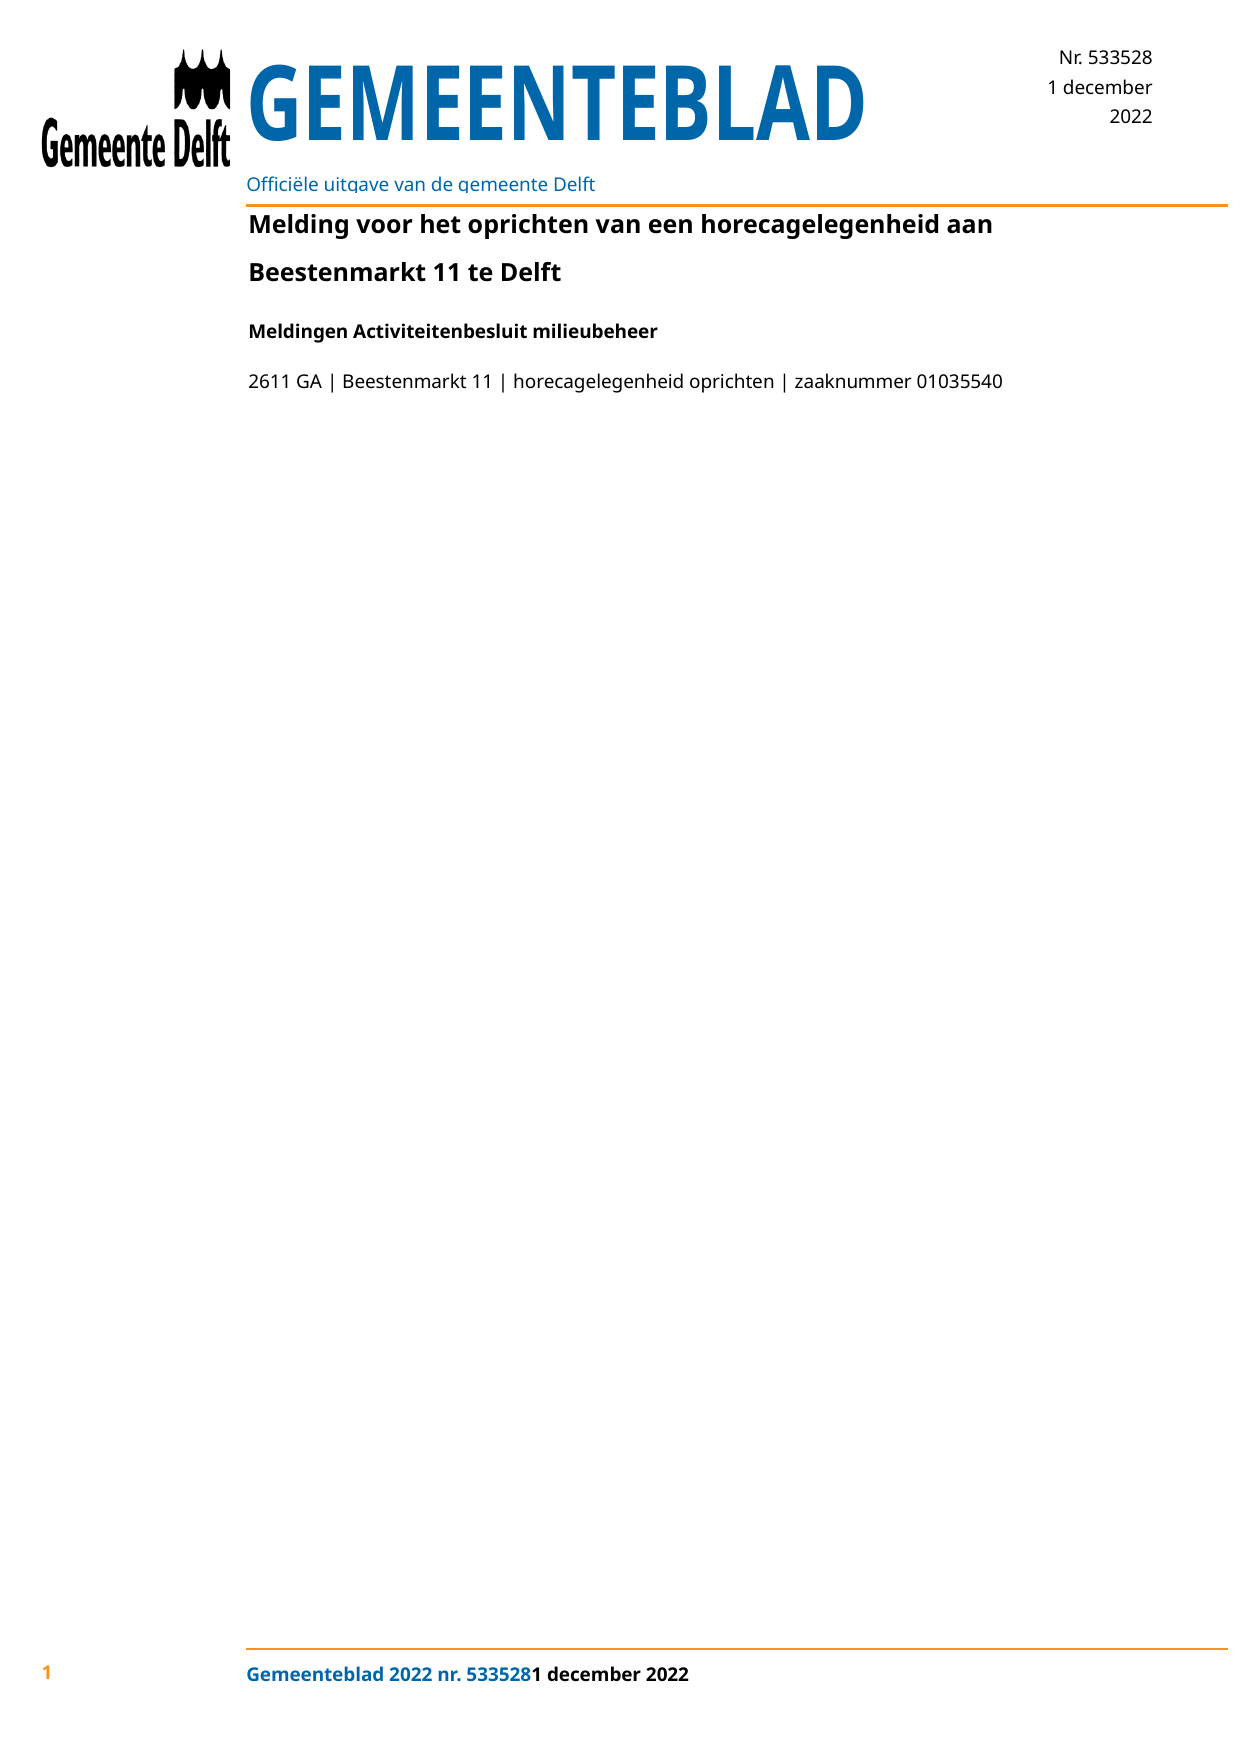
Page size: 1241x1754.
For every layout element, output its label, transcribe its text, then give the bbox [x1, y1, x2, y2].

text 2611 GA | Beestenmarkt 11 | horecagelegenheid oprichten | zaaknummer 01035540 [248, 368, 1152, 394]
picture [41, 47, 231, 172]
text Meldingen Activiteitenbesluit milieubeheer [248, 318, 1152, 344]
text Melding voor het oprichten van een horecagelegenheid aan Beestenmarkt 11 te Delft [248, 207, 1152, 288]
